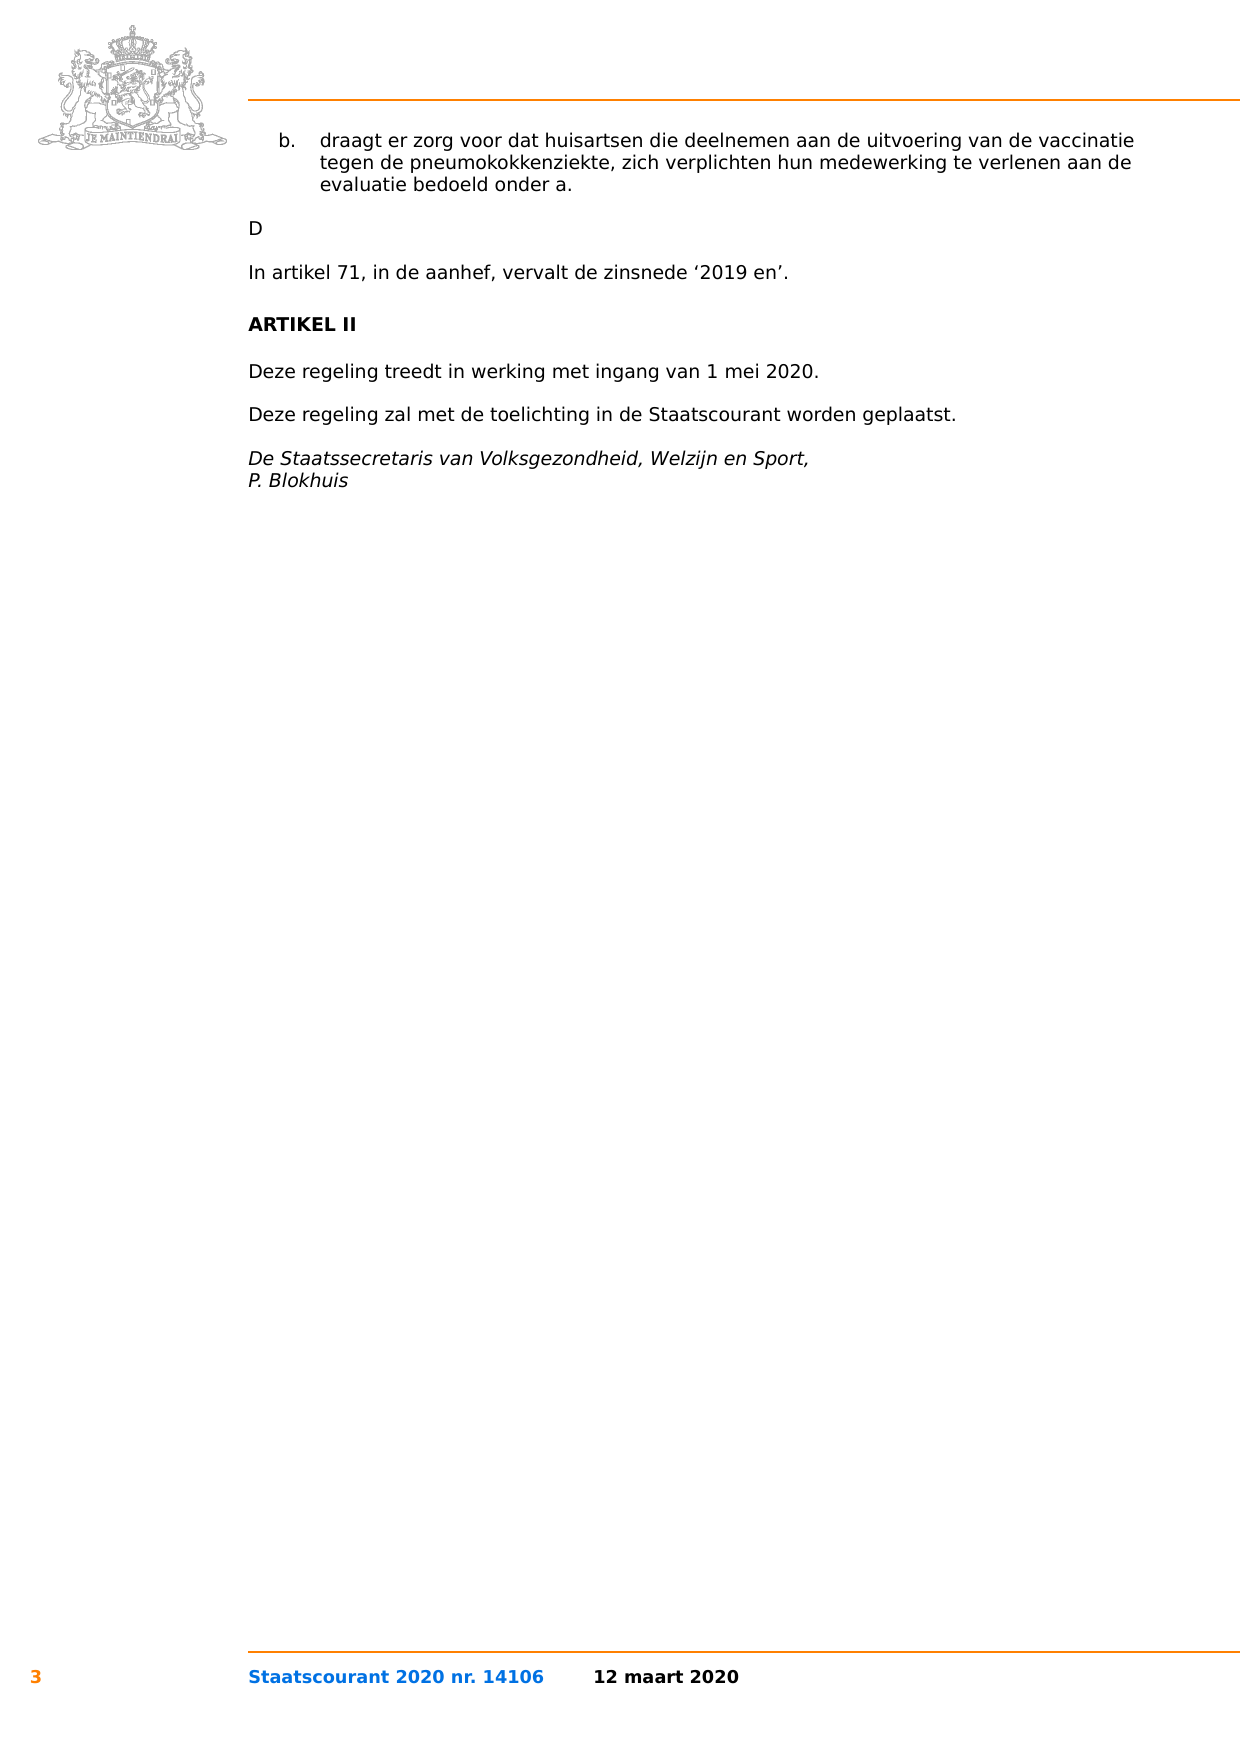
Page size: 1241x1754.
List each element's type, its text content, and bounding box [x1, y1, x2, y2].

subtitle ARTIKEL II [248, 313, 1163, 336]
text In artikel 71, in de aanhef, vervalt de zinsnede ‘2019 en’. [248, 262, 1163, 283]
text D [248, 218, 1163, 240]
text De Staatssecretaris van Volksgezondheid, Welzijn en Sport, P. Blokhuis [248, 448, 1163, 492]
text b. draagt er zorg voor dat huisartsen die deelnemen aan de uitvoering van de vaccinatie tegen de pneumokokkenziekte, zich verplichten hun medewerking te verlenen aan de evaluatie bedoeld onder a. [278, 130, 1163, 196]
picture [38, 25, 227, 150]
text Deze regeling zal met de toelichting in de Staatscourant worden geplaatst. [248, 404, 1163, 426]
text Deze regeling treedt in werking met ingang van 1 mei 2020. [248, 361, 1163, 382]
